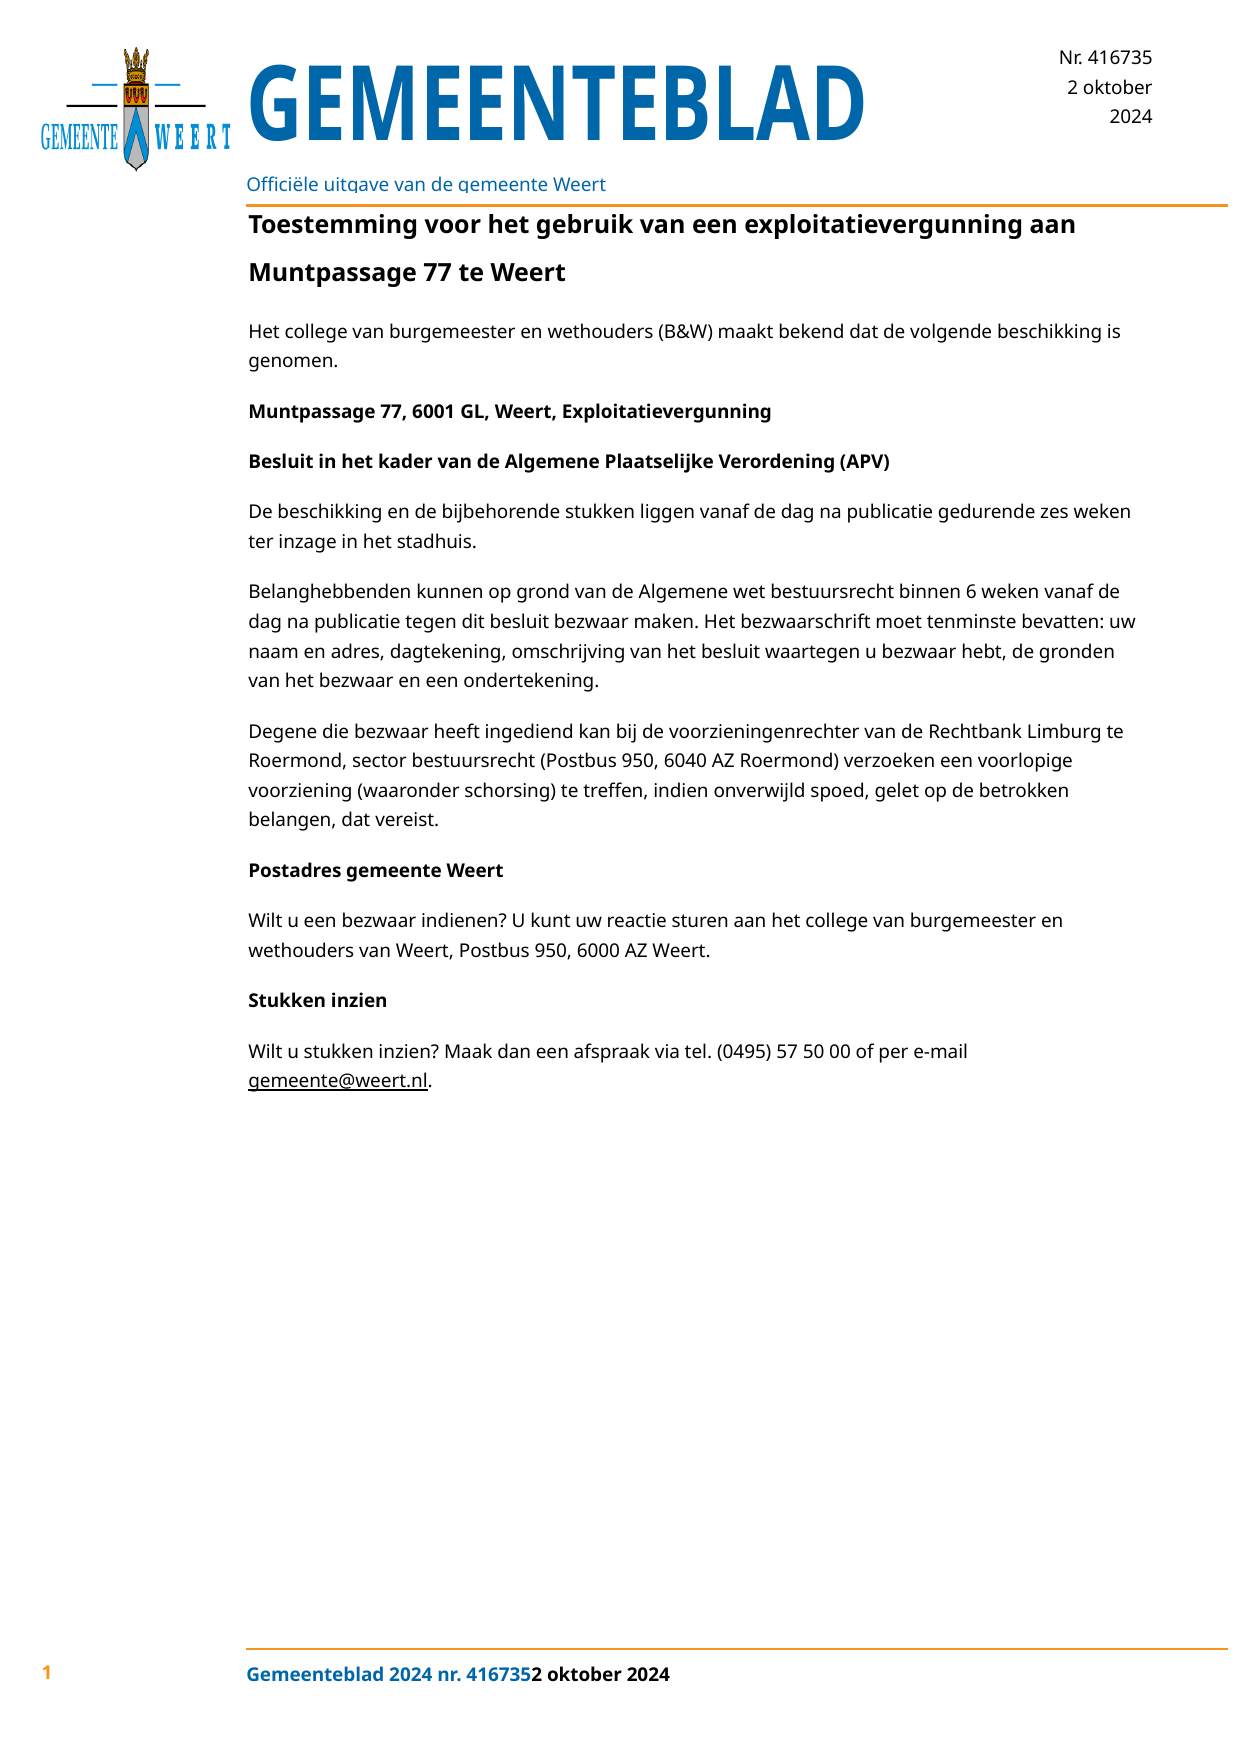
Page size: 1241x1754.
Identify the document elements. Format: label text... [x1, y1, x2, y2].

text Belanghebbenden kunnen op grond van de Algemene wet bestuursrecht binnen 6 weken vanaf de dag na publicatie tegen dit besluit bezwaar maken. Het bezwaarschrift moet tenminste bevatten: uw naam en adres, dagtekening, omschrijving van het besluit waartegen u bezwaar hebt, de gronden van het bezwaar en een ondertekening. [248, 579, 1152, 693]
text Toestemming voor het gebruik van een exploitatievergunning aan Muntpassage 77 te Weert [248, 207, 1152, 288]
text Besluit in het kader van de Algemene Plaatselijke Verordening (APV) [248, 448, 1152, 474]
text De beschikking en de bijbehorende stukken liggen vanaf de dag na publicatie gedurende zes weken ter inzage in het stadhuis. [248, 499, 1152, 554]
text Wilt u een bezwaar indienen? U kunt uw reactie sturen aan het college van burgemeester en wethouders van Weert, Postbus 950, 6000 AZ Weert. [248, 907, 1152, 963]
text Postadres gemeente Weert [248, 857, 1152, 883]
picture [41, 47, 231, 172]
text Wilt u stukken inzien? Maak dan een afspraak via tel. (0495) 57 50 00 of per e-mail gemeente@weert.nl. [248, 1038, 1152, 1093]
text Het college van burgemeester en wethouders (B&W) maakt bekend dat de volgende beschikking is genomen. [248, 318, 1152, 373]
text Degene die bezwaar heeft ingediend kan bij de voorzieningenrechter van de Rechtbank Limburg te Roermond, sector bestuursrecht (Postbus 950, 6040 AZ Roermond) verzoeken een voorlopige voorziening (waaronder schorsing) te treffen, indien onverwijld spoed, gelet op de betrokken belangen, dat vereist. [248, 718, 1152, 832]
text Muntpassage 77, 6001 GL, Weert, Exploitatievergunning [248, 398, 1152, 424]
text Stukken inzien [248, 987, 1152, 1013]
